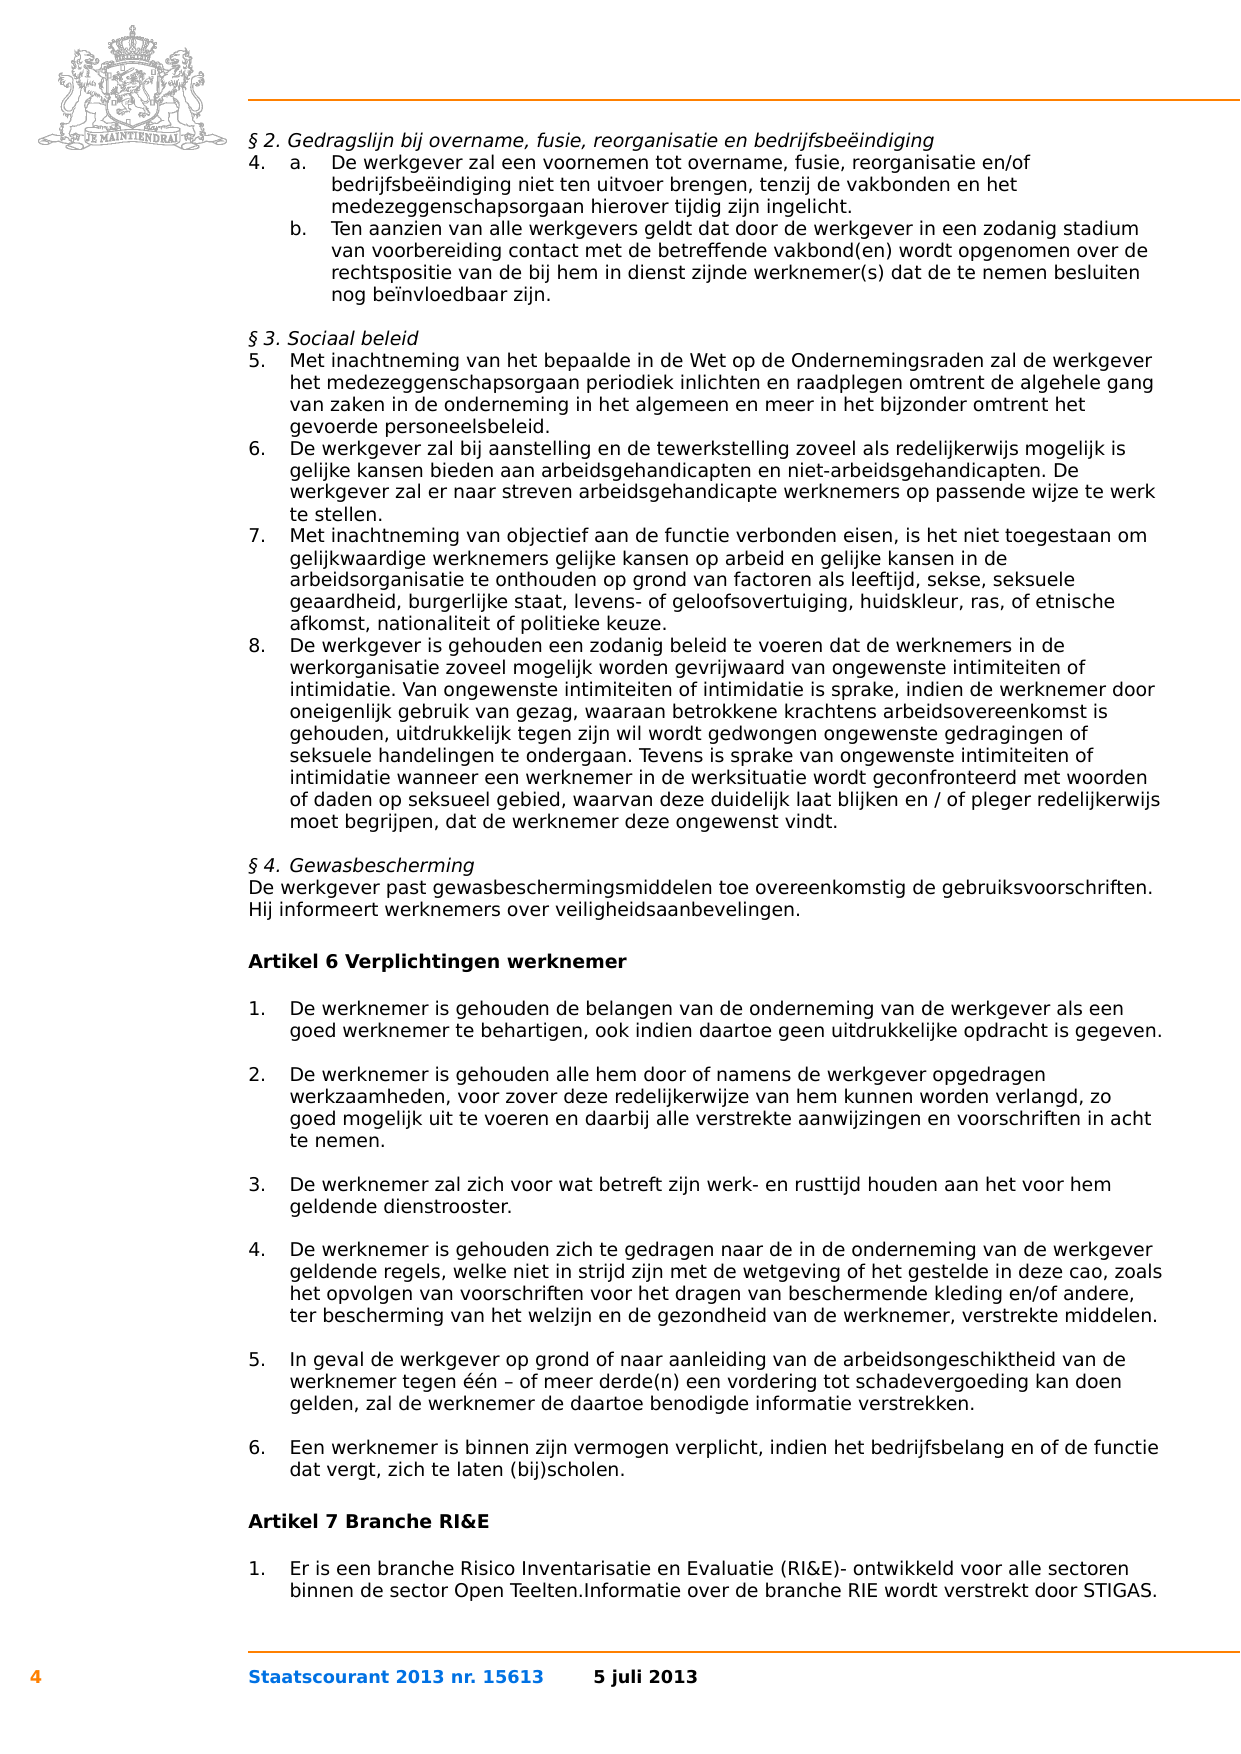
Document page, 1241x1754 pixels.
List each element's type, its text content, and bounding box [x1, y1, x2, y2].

text 6. De werkgever zal bij aanstelling en de tewerkstelling zoveel als redelijkerwijs mogelijk is gelijke kansen bieden aan arbeidsgehandicapten en niet-arbeidsgehandicapten. De werkgever zal er naar streven arbeidsgehandicapte werknemers op passende wijze te werk te stellen. [248, 437, 1163, 525]
text 1. Er is een branche Risico Inventarisatie en Evaluatie (RI&E)- ontwikkeld voor alle sectoren binnen de sector Open Teelten.Informatie over de branche RIE wordt verstrekt door STIGAS. [248, 1558, 1163, 1602]
subtitle § 4. Gewasbescherming [248, 855, 1163, 877]
text 5. In geval de werkgever op grond of naar aanleiding van de arbeidsongeschiktheid van de werknemer tegen één – of meer derde(n) een vordering tot schadevergoeding kan doen gelden, zal de werknemer de daartoe benodigde informatie verstrekken. [248, 1349, 1163, 1415]
text 5. Met inachtneming van het bepaalde in de Wet op de Ondernemingsraden zal de werkgever het medezeggenschapsorgaan periodiek inlichten en raadplegen omtrent de algehele gang van zaken in de onderneming in het algemeen en meer in het bijzonder omtrent het gevoerde personeelsbeleid. [248, 349, 1163, 437]
text 8. De werkgever is gehouden een zodanig beleid te voeren dat de werknemers in de werkorganisatie zoveel mogelijk worden gevrijwaard van ongewenste intimiteiten of intimidatie. Van ongewenste intimiteiten of intimidatie is sprake, indien de werknemer door oneigenlijk gebruik van gezag, waaraan betrokkene krachtens arbeidsovereenkomst is gehouden, uitdrukkelijk tegen zijn wil wordt gedwongen ongewenste gedragingen of seksuele handelingen te ondergaan. Tevens is sprake van ongewenste intimiteiten of intimidatie wanneer een werknemer in de werksituatie wordt geconfronteerd met woorden of daden op seksueel gebied, waarvan deze duidelijk laat blijken en / of pleger redelijkerwijs moet begrijpen, dat de werknemer deze ongewenst vindt. [248, 635, 1163, 833]
text 3. De werknemer zal zich voor wat betreft zijn werk- en rusttijd houden aan het voor hem geldende dienstrooster. [248, 1173, 1163, 1217]
subtitle Artikel 6 Verplichtingen werknemer [248, 951, 1163, 973]
text 1. De werknemer is gehouden de belangen van de onderneming van de werkgever als een goed werknemer te behartigen, ook indien daartoe geen uitdrukkelijke opdracht is gegeven. [248, 998, 1163, 1042]
text 7. Met inachtneming van objectief aan de functie verbonden eisen, is het niet toegestaan om gelijkwaardige werknemers gelijke kansen op arbeid en gelijke kansen in de arbeidsorganisatie te onthouden op grond van factoren als leeftijd, sekse, seksuele geaardheid, burgerlijke staat, levens- of geloofsovertuiging, huidskleur, ras, of etnische afkomst, nationaliteit of politieke keuze. [248, 525, 1163, 635]
text 4. a. De werkgever zal een voornemen tot overname, fusie, reorganisatie en/of bedrijfsbeëindiging niet ten uitvoer brengen, tenzij de vakbonden en het medezeggenschapsorgaan hierover tijdig zijn ingelicht. [248, 152, 1163, 218]
subtitle § 2. Gedragslijn bij overname, fusie, reorganisatie en bedrijfsbeëindiging [248, 130, 1163, 152]
text 4. De werknemer is gehouden zich te gedragen naar de in de onderneming van de werkgever geldende regels, welke niet in strijd zijn met de wetgeving of het gestelde in deze cao, zoals het opvolgen van voorschriften voor het dragen van beschermende kleding en/of andere, ter bescherming van het welzijn en de gezondheid van de werknemer, verstrekte middelen. [248, 1239, 1163, 1327]
text 2. De werknemer is gehouden alle hem door of namens de werkgever opgedragen werkzaamheden, voor zover deze redelijkerwijze van hem kunnen worden verlangd, zo goed mogelijk uit te voeren en daarbij alle verstrekte aanwijzingen en voorschriften in acht te nemen. [248, 1064, 1163, 1152]
subtitle Artikel 7 Branche RI&E [248, 1511, 1163, 1533]
text De werkgever past gewasbeschermingsmiddelen toe overeenkomstig de gebruiksvoorschriften. Hij informeert werknemers over veiligheidsaanbevelingen. [248, 877, 1163, 921]
picture [38, 25, 227, 150]
text 6. Een werknemer is binnen zijn vermogen verplicht, indien het bedrijfsbelang en of de functie dat vergt, zich te laten (bij)scholen. [248, 1437, 1163, 1481]
text b. Ten aanzien van alle werkgevers geldt dat door de werkgever in een zodanig stadium van voorbereiding contact met de betreffende vakbond(en) wordt opgenomen over de rechtspositie van de bij hem in dienst zijnde werknemer(s) dat de te nemen besluiten nog beïnvloedbaar zijn. [289, 218, 1163, 306]
subtitle § 3. Sociaal beleid [248, 328, 1163, 349]
